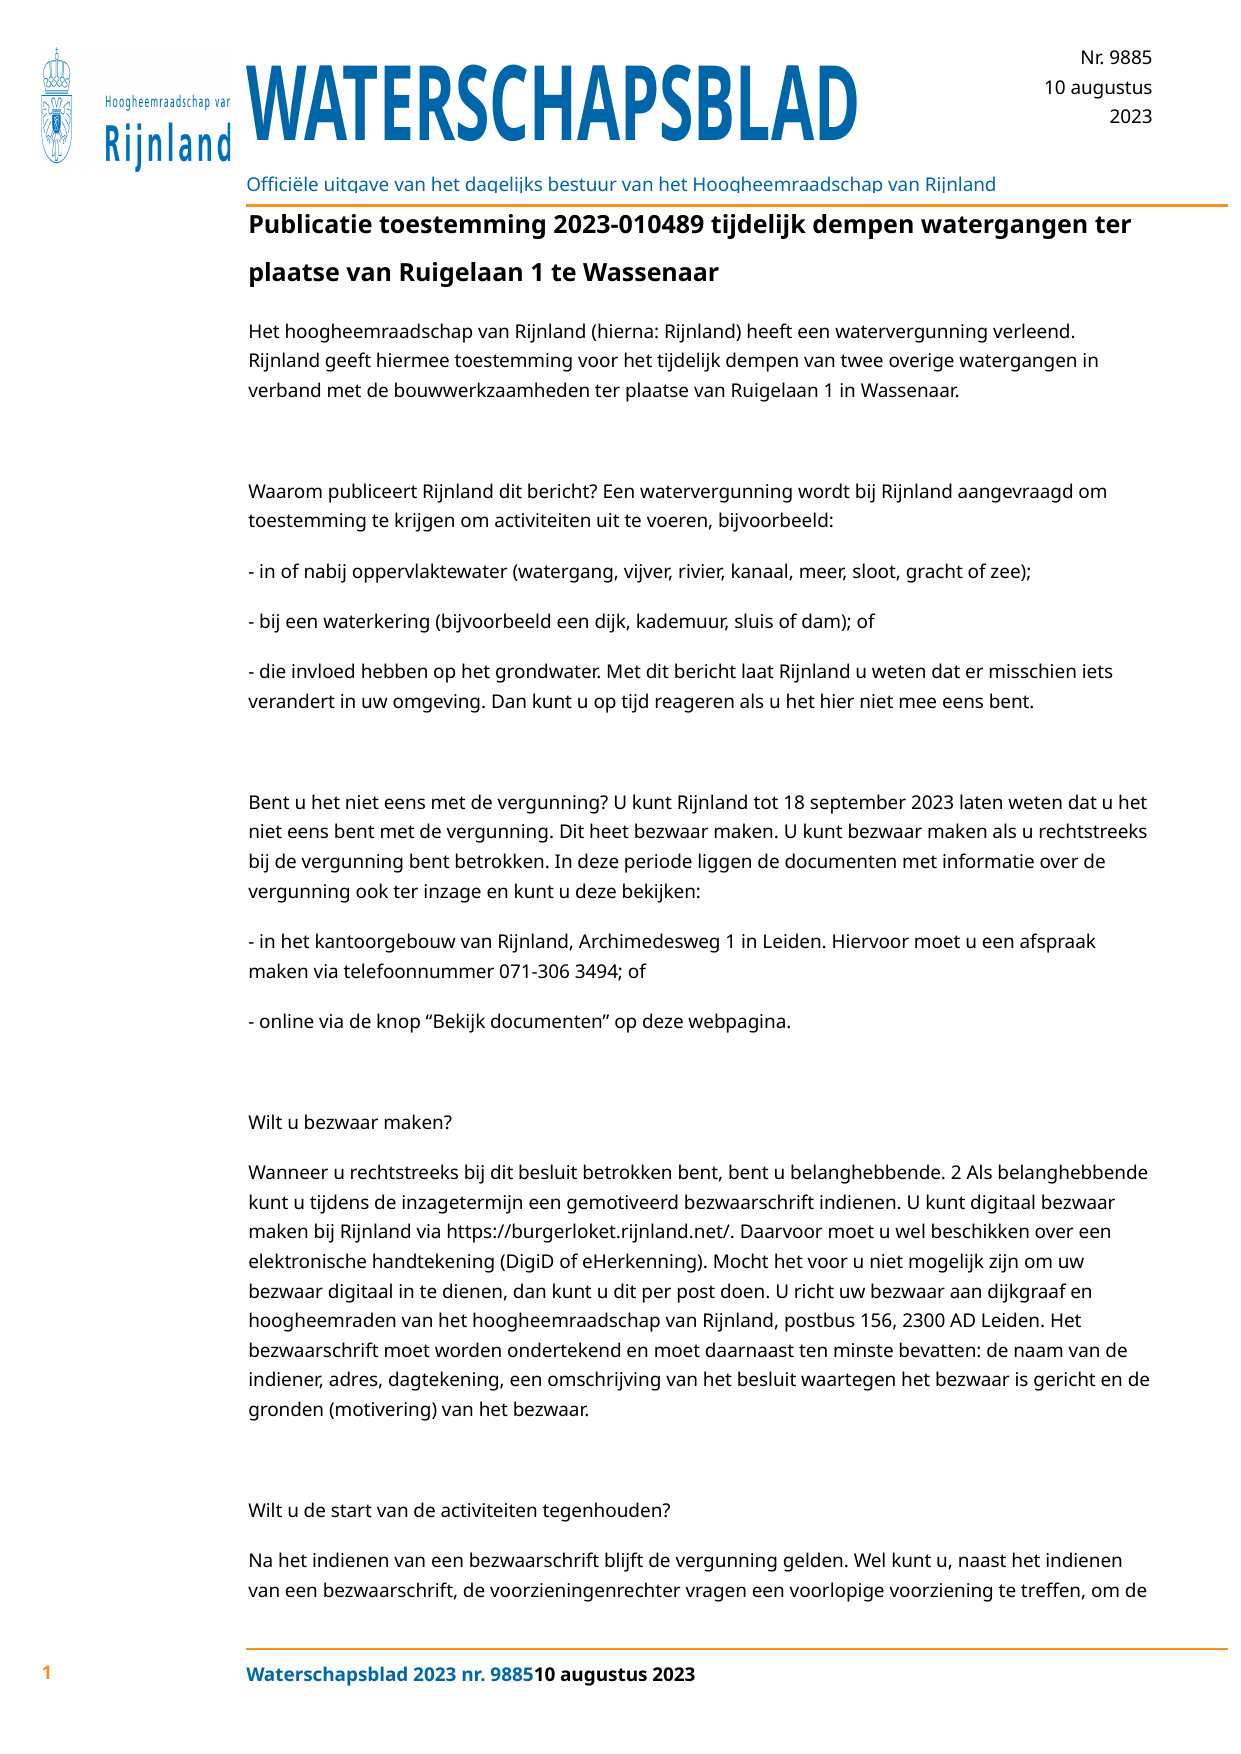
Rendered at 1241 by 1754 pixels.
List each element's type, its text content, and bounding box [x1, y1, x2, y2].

text Wilt u de start van de activiteiten tegenhouden? [248, 1497, 1152, 1523]
text Bent u het niet eens met de vergunning? U kunt Rijnland tot 18 september 2023 laten weten dat u het niet eens bent met de vergunning. Dit heet bezwaar maken. U kunt bezwaar maken als u rechtstreeks bij de vergunning bent betrokken. In deze periode liggen de documenten met informatie over de vergunning ook ter inzage en kunt u deze bekijken: [248, 789, 1152, 904]
text - die invloed hebben op het grondwater. Met dit bericht laat Rijnland u weten dat er misschien iets verandert in uw omgeving. Dan kunt u op tijd reageren als u het hier niet mee eens bent. [248, 659, 1152, 714]
picture [41, 47, 231, 172]
text - online via de knop “Bekijk documenten” op deze webpagina. [248, 1008, 1152, 1034]
text Na het indienen van een bezwaarschrift blijft de vergunning gelden. Wel kunt u, naast het indienen van een bezwaarschrift, de voorzieningenrechter vragen een voorlopige voorziening te treffen, om de [248, 1547, 1152, 1603]
text Publicatie toestemming 2023-010489 tijdelijk dempen watergangen ter plaatse van Ruigelaan 1 te Wassenaar [248, 207, 1152, 288]
text - in het kantoorgebouw van Rijnland, Archimedesweg 1 in Leiden. Hiervoor moet u een afspraak maken via telefoonnummer 071-306 3494; of [248, 928, 1152, 984]
text Wilt u bezwaar maken? [248, 1109, 1152, 1135]
text Wanneer u rechtstreeks bij dit besluit betrokken bent, bent u belanghebbende. 2 Als belanghebbende kunt u tijdens de inzagetermijn een gemotiveerd bezwaarschrift indienen. U kunt digitaal bezwaar maken bij Rijnland via https://burgerloket.rijnland.net/. Daarvoor moet u wel beschikken over een elektronische handtekening (DigiD of eHerkenning). Mocht het voor u niet mogelijk zijn om uw bezwaar digitaal in te dienen, dan kunt u dit per post doen. U richt uw bezwaar aan dijkgraaf en hoogheemraden van het hoogheemraadschap van Rijnland, postbus 156, 2300 AD Leiden. Het bezwaarschrift moet worden ondertekend en moet daarnaast ten minste bevatten: de naam van de indiener, adres, dagtekening, een omschrijving van het besluit waartegen het bezwaar is gericht en de gronden (motivering) van het bezwaar. [248, 1159, 1152, 1422]
text Het hoogheemraadschap van Rijnland (hierna: Rijnland) heeft een watervergunning verleend. Rijnland geeft hiermee toestemming voor het tijdelijk dempen van twee overige watergangen in verband met de bouwwerkzaamheden ter plaatse van Ruigelaan 1 in Wassenaar. [248, 318, 1152, 403]
text - bij een waterkering (bijvoorbeeld een dijk, kademuur, sluis of dam); of [248, 608, 1152, 634]
text Waarom publiceert Rijnland dit bericht? Een watervergunning wordt bij Rijnland aangevraagd om toestemming te krijgen om activiteiten uit te voeren, bijvoorbeeld: [248, 478, 1152, 533]
text - in of nabij oppervlaktewater (watergang, vijver, rivier, kanaal, meer, sloot, gracht of zee); [248, 558, 1152, 584]
